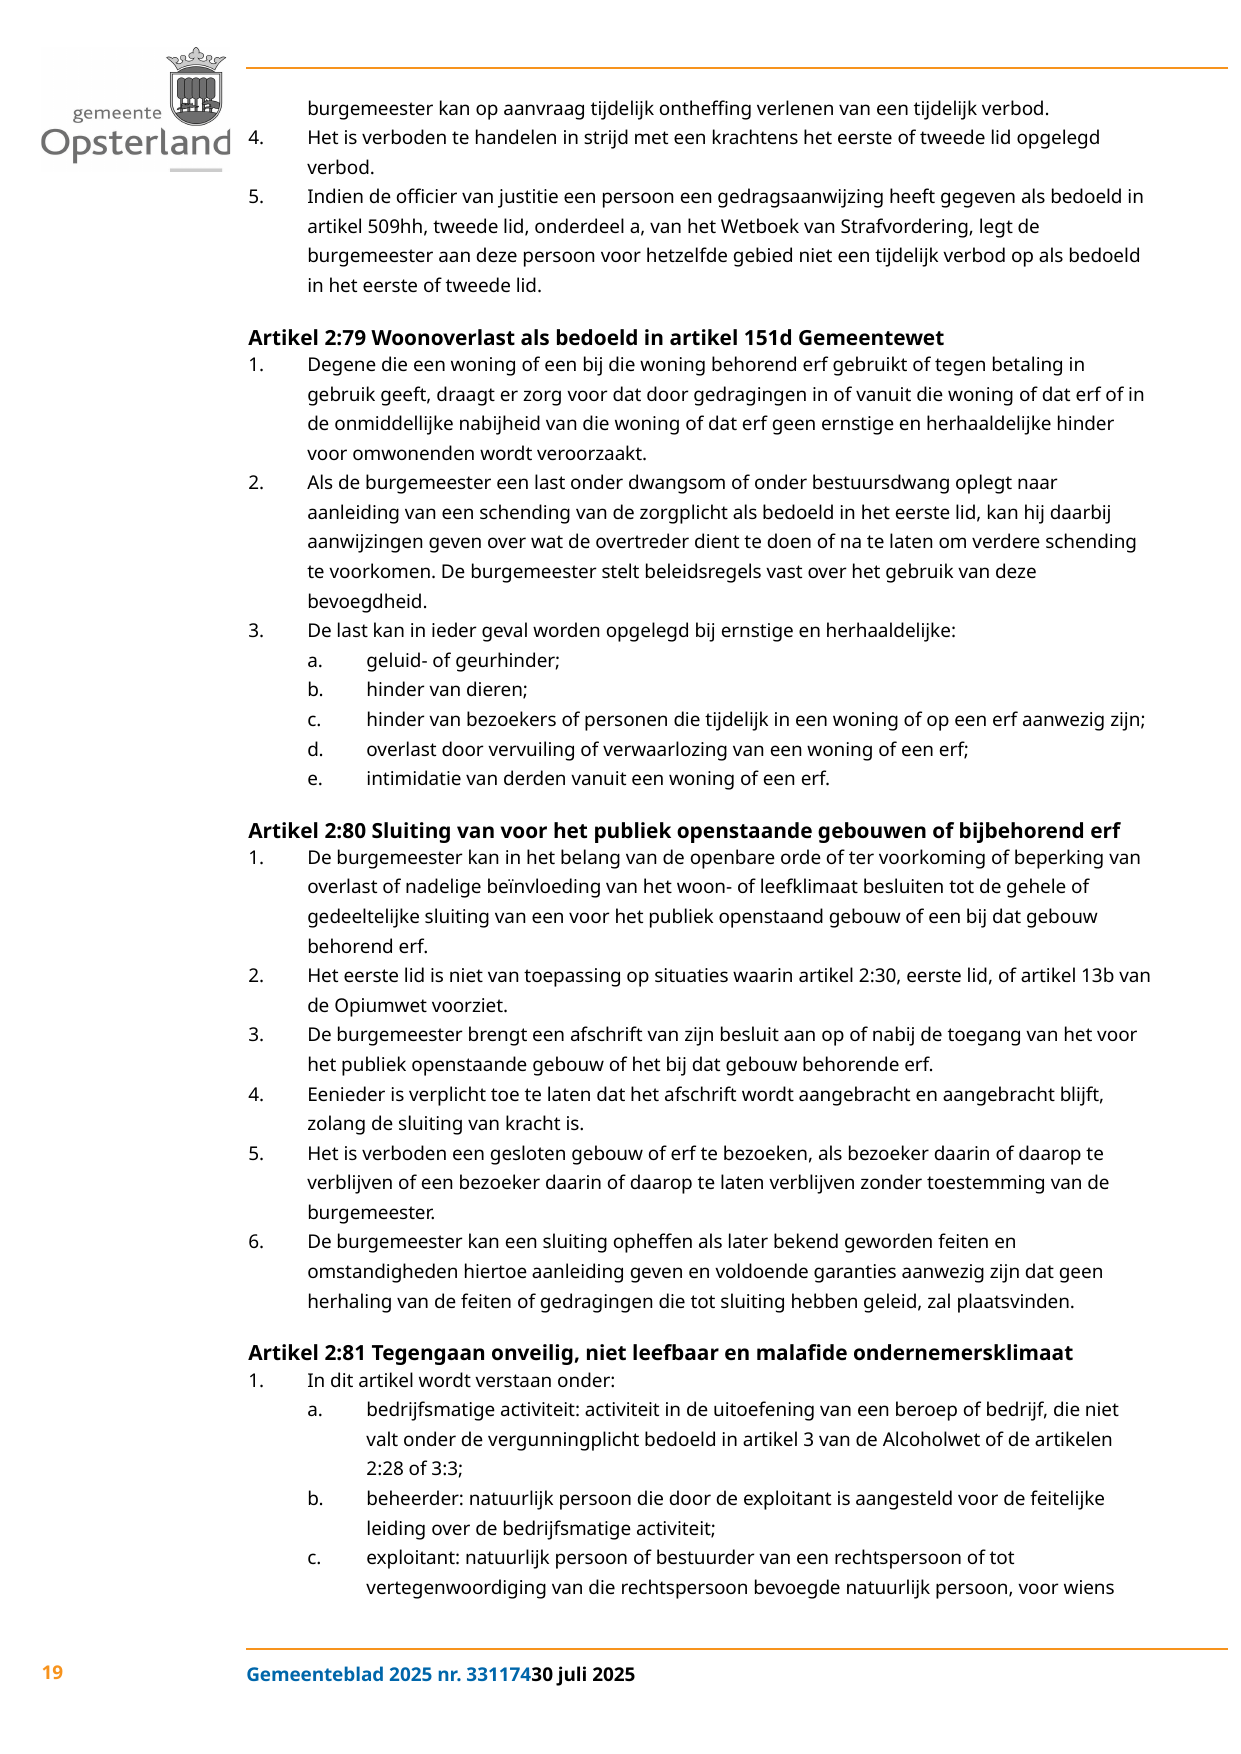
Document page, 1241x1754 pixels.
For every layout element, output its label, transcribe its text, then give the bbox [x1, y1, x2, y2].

list Het eerste lid is niet van toepassing op situaties waarin artikel 2:30, eerste lid, of artikel 13b van de Opiumwet voorziet. [248, 962, 1152, 1018]
list Als de burgemeester een last onder dwangsom of onder bestuursdwang oplegt naar aanleiding van een schending van de zorgplicht als bedoeld in het eerste lid, kan hij daarbij aanwijzingen geven over wat de overtreder dient te doen of na te laten om verdere schending te voorkomen. De burgemeester stelt beleidsregels vast over het gebruik van deze bevoegdheid. [248, 469, 1152, 613]
list Het is verboden een gesloten gebouw of erf te bezoeken, als bezoeker daarin of daarop te verblijven of een bezoeker daarin of daarop te laten verblijven zonder toestemming van de burgemeester. [248, 1140, 1152, 1225]
text Artikel 2:81 Tegengaan onveilig, niet leefbaar en malafide ondernemersklimaat [248, 1338, 1152, 1367]
list Degene die een woning of een bij die woning behorend erf gebruikt of tegen betaling in gebruik geeft, draagt er zorg voor dat door gedragingen in of vanuit die woning of dat erf of in de onmiddellijke nabijheid van die woning of dat erf geen ernstige en herhaaldelijke hinder voor omwonenden wordt veroorzaakt. [248, 351, 1152, 466]
list hinder van bezoekers of personen die tijdelijk in een woning of op een erf aanwezig zijn; [307, 706, 1152, 732]
picture [41, 47, 231, 172]
list beheerder: natuurlijk persoon die door de exploitant is aangesteld voor de feitelijke leiding over de bedrijfsmatige activiteit; [307, 1485, 1152, 1540]
text Artikel 2:79 Woonoverlast als bedoeld in artikel 151d Gemeentewet [248, 323, 1152, 351]
list Indien de officier van justitie een persoon een gedragsaanwijzing heeft gegeven als bedoeld in artikel 509hh, tweede lid, onderdeel a, van het Wetboek van Strafvordering, legt de burgemeester aan deze persoon voor hetzelfde gebied niet een tijdelijk verbod op als bedoeld in het eerste of tweede lid. [248, 183, 1152, 298]
list In dit artikel wordt verstaan onder: [248, 1367, 1152, 1392]
list De burgemeester kan in het belang van de openbare orde of ter voorkoming of beperking van overlast of nadelige beïnvloeding van het woon- of leefklimaat besluiten tot de gehele of gedeeltelijke sluiting van een voor het publiek openstaand gebouw of een bij dat gebouw behorend erf. [248, 844, 1152, 959]
list De burgemeester kan een sluiting opheffen als later bekend geworden feiten en omstandigheden hiertoe aanleiding geven en voldoende garanties aanwezig zijn dat geen herhaling van de feiten of gedragingen die tot sluiting hebben geleid, zal plaatsvinden. [248, 1229, 1152, 1314]
list bedrijfsmatige activiteit: activiteit in de uitoefening van een beroep of bedrijf, die niet valt onder de vergunningplicht bedoeld in artikel 3 van de Alcoholwet of de artikelen 2:28 of 3:3; [307, 1396, 1152, 1481]
list Het is verboden te handelen in strijd met een krachtens het eerste of tweede lid opgelegd verbod. [248, 124, 1152, 180]
list De last kan in ieder geval worden opgelegd bij ernstige en herhaaldelijke: [248, 617, 1152, 643]
list hinder van dieren; [307, 677, 1152, 702]
list De burgemeester brengt een afschrift van zijn besluit aan op of nabij de toegang van het voor het publiek openstaande gebouw of het bij dat gebouw behorende erf. [248, 1022, 1152, 1077]
list burgemeester kan op aanvraag tijdelijk ontheffing verlenen van een tijdelijk verbod. [248, 95, 1152, 121]
list overlast door vervuiling of verwaarlozing van een woning of een erf; [307, 736, 1152, 761]
list Eenieder is verplicht toe te laten dat het afschrift wordt aangebracht en aangebracht blijft, zolang de sluiting van kracht is. [248, 1081, 1152, 1136]
list exploitant: natuurlijk persoon of bestuurder van een rechtspersoon of tot vertegenwoordiging van die rechtspersoon bevoegde natuurlijk persoon, voor wiens [307, 1544, 1152, 1599]
text Artikel 2:80 Sluiting van voor het publiek openstaande gebouwen of bijbehorend erf [248, 816, 1152, 844]
list geluid- of geurhinder; [307, 647, 1152, 673]
list intimidatie van derden vanuit een woning of een erf. [307, 765, 1152, 791]
